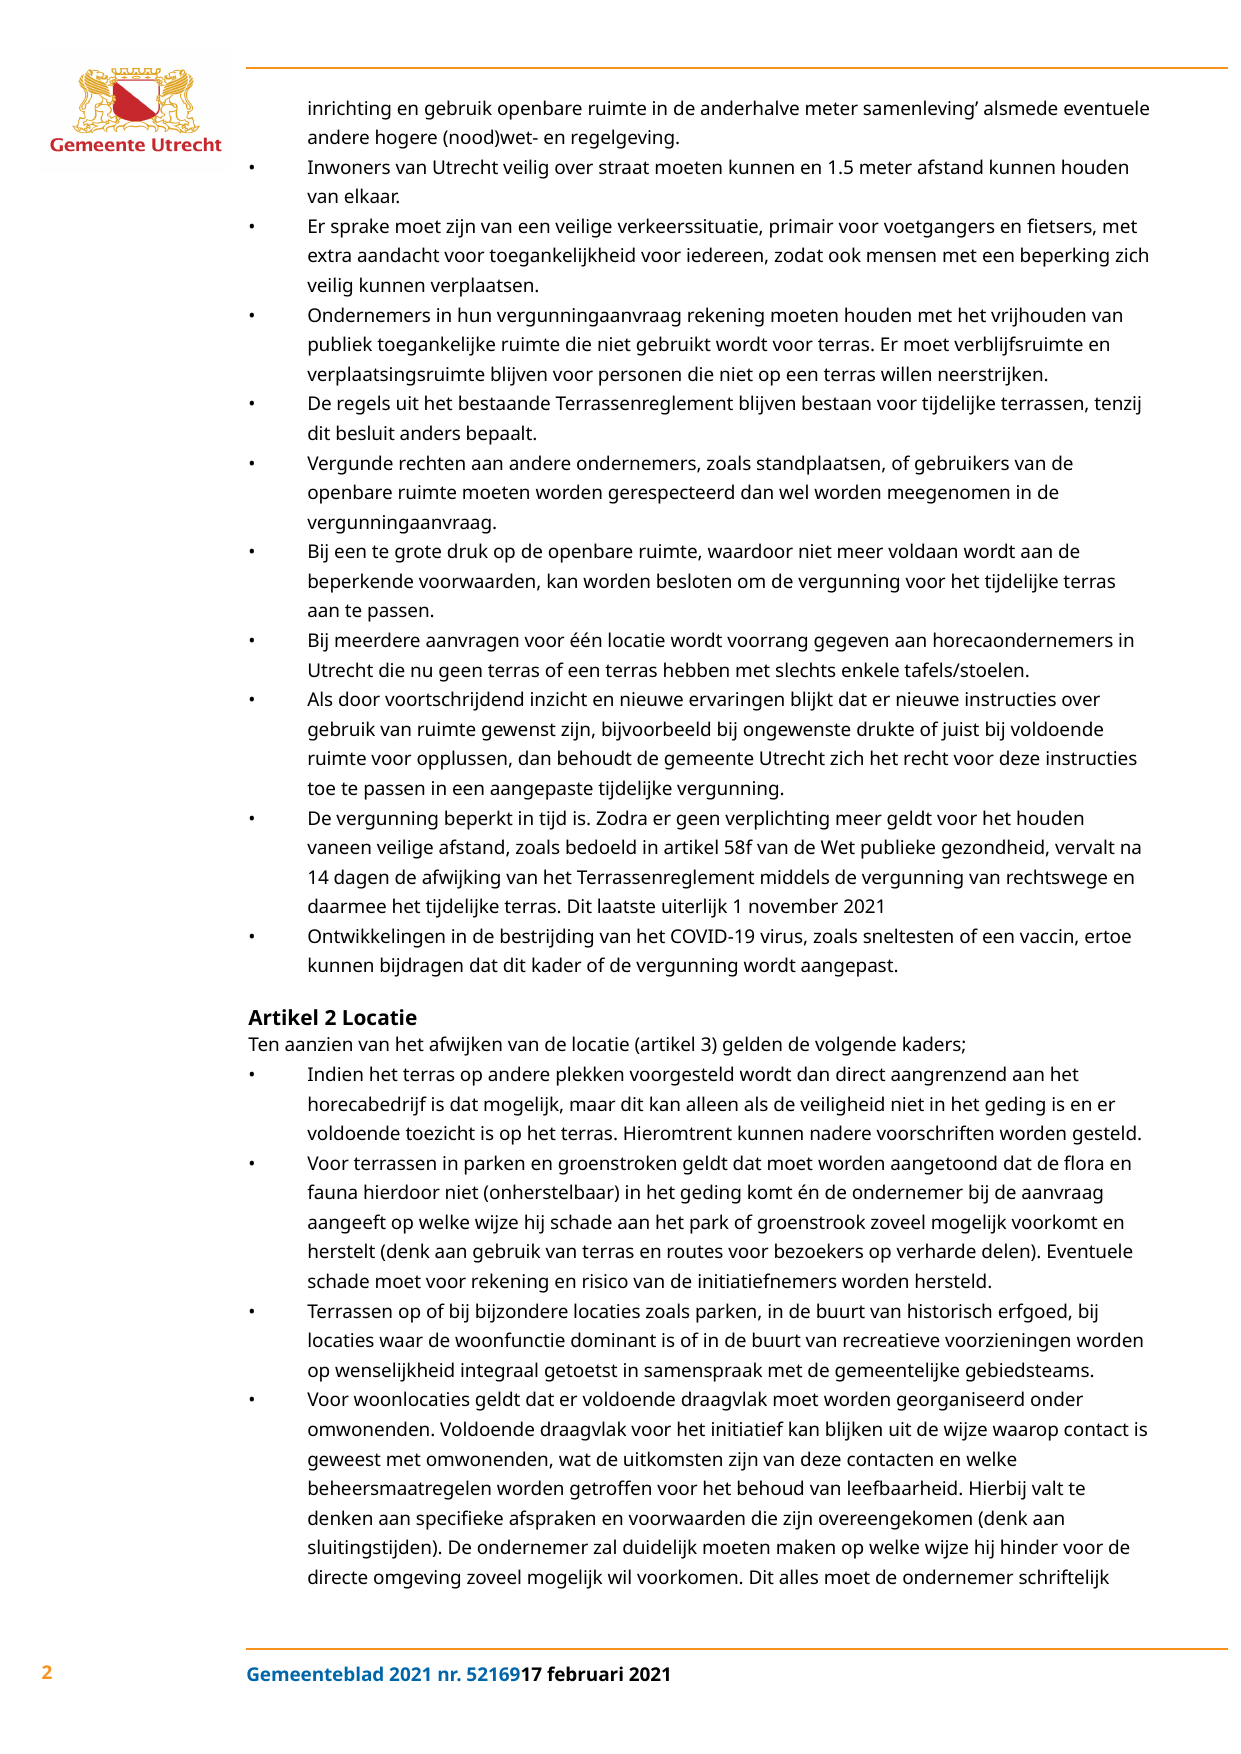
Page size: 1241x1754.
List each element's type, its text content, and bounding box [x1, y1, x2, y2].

list Inwoners van Utrecht veilig over straat moeten kunnen en 1.5 meter afstand kunnen houden van elkaar. [248, 154, 1152, 209]
list De vergunning beperkt in tijd is. Zodra er geen verplichting meer geldt voor het houden vaneen veilige afstand, zoals bedoeld in artikel 58f van de Wet publieke gezondheid, vervalt na 14 dagen de afwijking van het Terrassenreglement middels de vergunning van rechtswege en daarmee het tijdelijke terras. Dit laatste uiterlijk 1 november 2021 [248, 805, 1152, 919]
list Ondernemers in hun vergunningaanvraag rekening moeten houden met het vrijhouden van publiek toegankelijke ruimte die niet gebruikt wordt voor terras. Er moet verblijfsruimte en verplaatsingsruimte blijven voor personen die niet op een terras willen neerstrijken. [248, 302, 1152, 387]
list Er sprake moet zijn van een veilige verkeerssituatie, primair voor voetgangers en fietsers, met extra aandacht voor toegankelijkheid voor iedereen, zodat ook mensen met een beperking zich veilig kunnen verplaatsen. [248, 213, 1152, 298]
list Bij een te grote druk op de openbare ruimte, waardoor niet meer voldaan wordt aan de beperkende voorwaarden, kan worden besloten om de vergunning voor het tijdelijke terras aan te passen. [248, 538, 1152, 623]
list Terrassen op of bij bijzondere locaties zoals parken, in de buurt van historisch erfgoed, bij locaties waar de woonfunctie dominant is of in de buurt van recreatieve voorzieningen worden op wenselijkheid integraal getoetst in samenspraak met de gemeentelijke gebiedsteams. [248, 1298, 1152, 1383]
list Voor woonlocaties geldt dat er voldoende draagvlak moet worden georganiseerd onder omwonenden. Voldoende draagvlak voor het initiatief kan blijken uit de wijze waarop contact is geweest met omwonenden, wat de uitkomsten zijn van deze contacten en welke beheersmaatregelen worden getroffen voor het behoud van leefbaarheid. Hierbij valt te denken aan specifieke afspraken en voorwaarden die zijn overeengekomen (denk aan sluitingstijden). De ondernemer zal duidelijk moeten maken op welke wijze hij hinder voor de directe omgeving zoveel mogelijk wil voorkomen. Dit alles moet de ondernemer schriftelijk [248, 1387, 1152, 1590]
list Vergunde rechten aan andere ondernemers, zoals standplaatsen, of gebruikers van de openbare ruimte moeten worden gerespecteerd dan wel worden meegenomen in de vergunningaanvraag. [248, 450, 1152, 535]
list inrichting en gebruik openbare ruimte in de anderhalve meter samenleving’ alsmede eventuele andere hogere (nood)wet- en regelgeving. [248, 95, 1152, 150]
text Ten aanzien van het afwijken van de locatie (artikel 3) gelden de volgende kaders; [248, 1032, 1152, 1057]
list Ontwikkelingen in de bestrijding van het COVID-19 virus, zoals sneltesten of een vaccin, ertoe kunnen bijdragen dat dit kader of de vergunning wordt aangepast. [248, 923, 1152, 978]
list Als door voortschrijdend inzicht en nieuwe ervaringen blijkt dat er nieuwe instructies over gebruik van ruimte gewenst zijn, bijvoorbeeld bij ongewenste drukte of juist bij voldoende ruimte voor opplussen, dan behoudt de gemeente Utrecht zich het recht voor deze instructies toe te passen in een aangepaste tijdelijke vergunning. [248, 686, 1152, 801]
picture [41, 47, 231, 172]
text Artikel 2 Locatie [248, 1003, 1152, 1032]
list Bij meerdere aanvragen voor één locatie wordt voorrang gegeven aan horecaondernemers in Utrecht die nu geen terras of een terras hebben met slechts enkele tafels/stoelen. [248, 627, 1152, 683]
list Voor terrassen in parken en groenstroken geldt dat moet worden aangetoond dat de flora en fauna hierdoor niet (onherstelbaar) in het geding komt én de ondernemer bij de aanvraag aangeeft op welke wijze hij schade aan het park of groenstrook zoveel mogelijk voorkomt en herstelt (denk aan gebruik van terras en routes voor bezoekers op verharde delen). Eventuele schade moet voor rekening en risico van de initiatiefnemers worden hersteld. [248, 1150, 1152, 1294]
list De regels uit het bestaande Terrassenreglement blijven bestaan voor tijdelijke terrassen, tenzij dit besluit anders bepaalt. [248, 391, 1152, 446]
list Indien het terras op andere plekken voorgesteld wordt dan direct aangrenzend aan het horecabedrijf is dat mogelijk, maar dit kan alleen als de veiligheid niet in het geding is en er voldoende toezicht is op het terras. Hieromtrent kunnen nadere voorschriften worden gesteld. [248, 1061, 1152, 1146]
